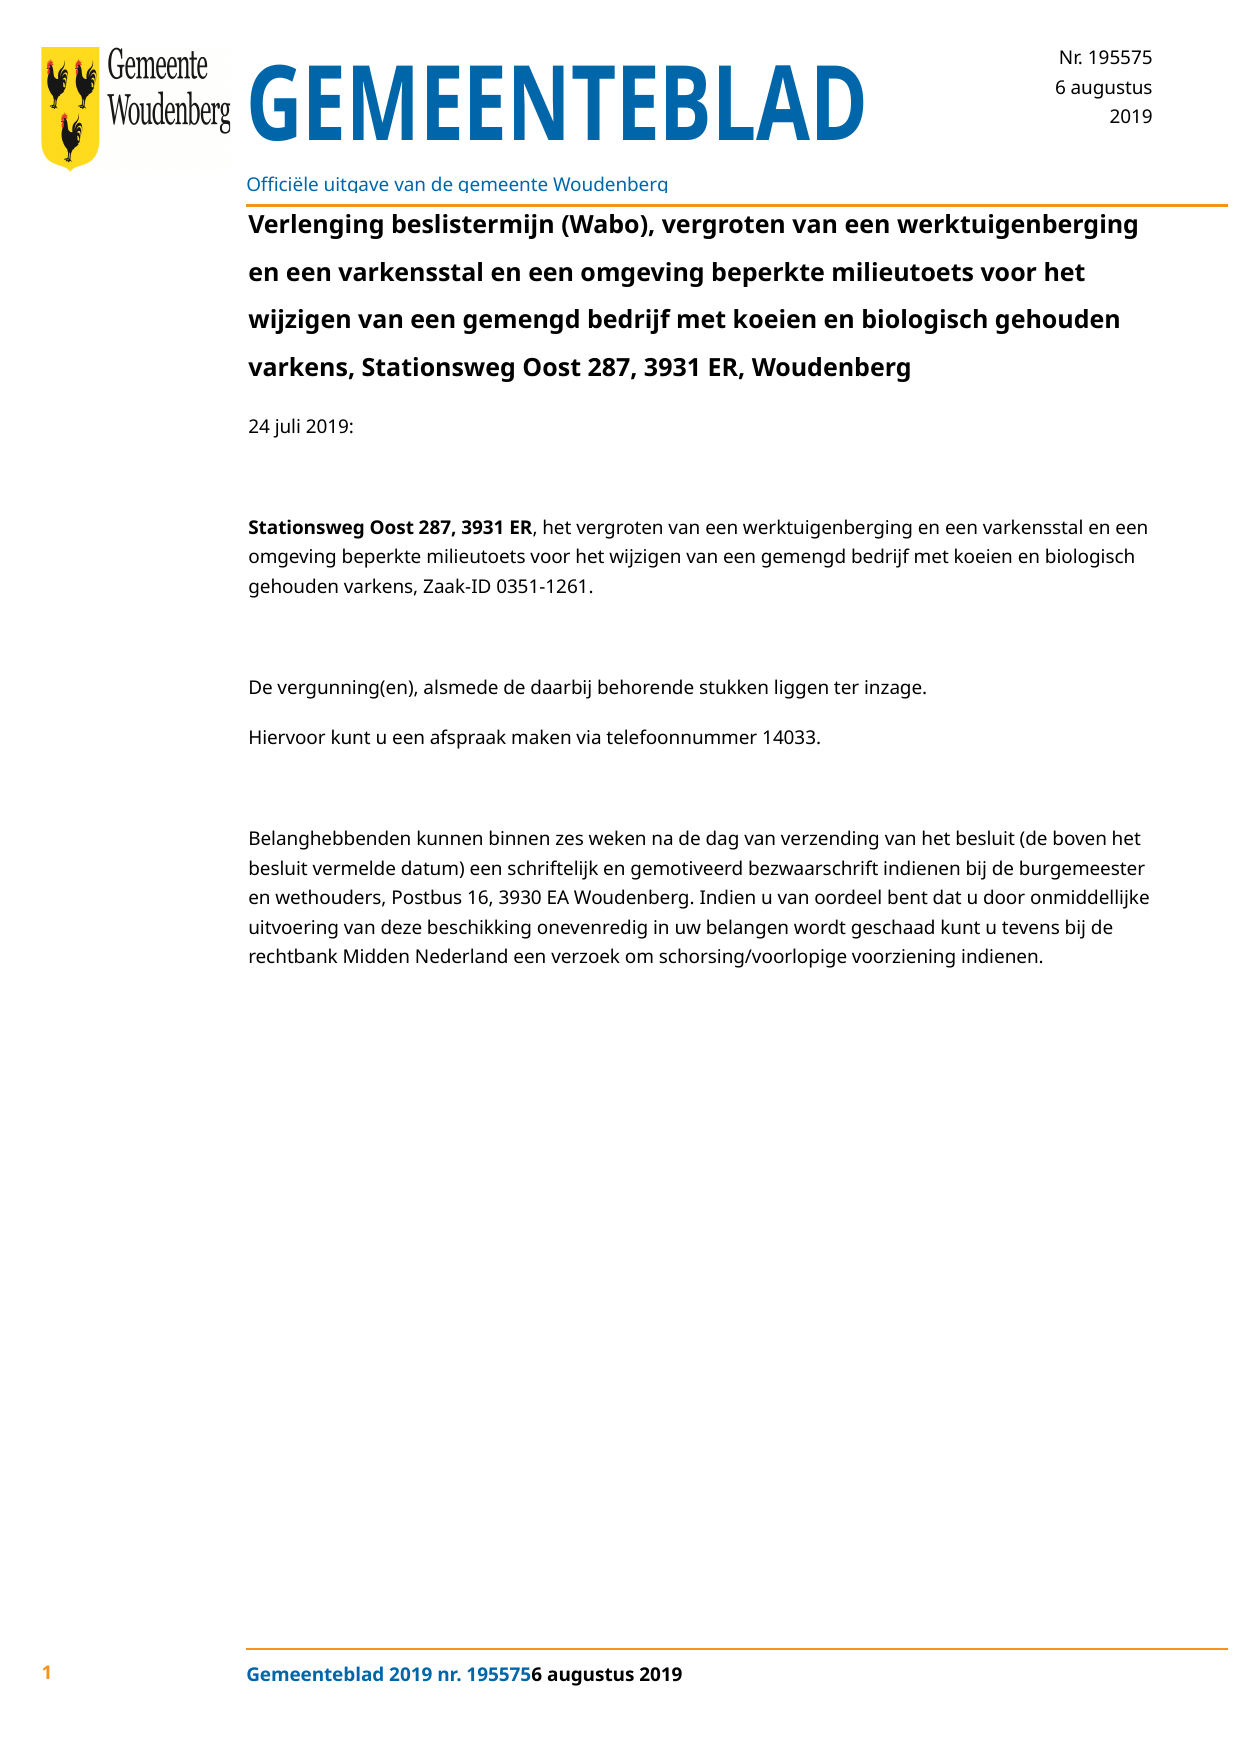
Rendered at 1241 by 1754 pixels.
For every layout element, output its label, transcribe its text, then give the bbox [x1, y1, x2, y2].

text 24 juli 2019: [248, 413, 1152, 439]
text Stationsweg Oost 287, 3931 ER, het vergroten van een werktuigenberging en een varkensstal en een omgeving beperkte milieutoets voor het wijzigen van een gemengd bedrijf met koeien en biologisch gehouden varkens, Zaak-ID 0351-1261. [248, 514, 1152, 599]
picture [41, 47, 231, 172]
text Verlenging beslistermijn (Wabo), vergroten van een werktuigenberging en een varkensstal en een omgeving beperkte milieutoets voor het wijzigen van een gemengd bedrijf met koeien en biologisch gehouden varkens, Stationsweg Oost 287, 3931 ER, Woudenberg [248, 207, 1152, 384]
text Belanghebbenden kunnen binnen zes weken na de dag van verzending van het besluit (de boven het besluit vermelde datum) een schriftelijk en gemotiveerd bezwaarschrift indienen bij de burgemeester en wethouders, Postbus 16, 3930 EA Woudenberg. Indien u van oordeel bent dat u door onmiddellijke uitvoering van deze beschikking onevenredig in uw belangen wordt geschaad kunt u tevens bij de rechtbank Midden Nederland een verzoek om schorsing/voorlopige voorziening indienen. [248, 825, 1152, 969]
text De vergunning(en), alsmede de daarbij behorende stukken liggen ter inzage. [248, 674, 1152, 700]
text Hiervoor kunt u een afspraak maken via telefoonnummer 14033. [248, 724, 1152, 750]
